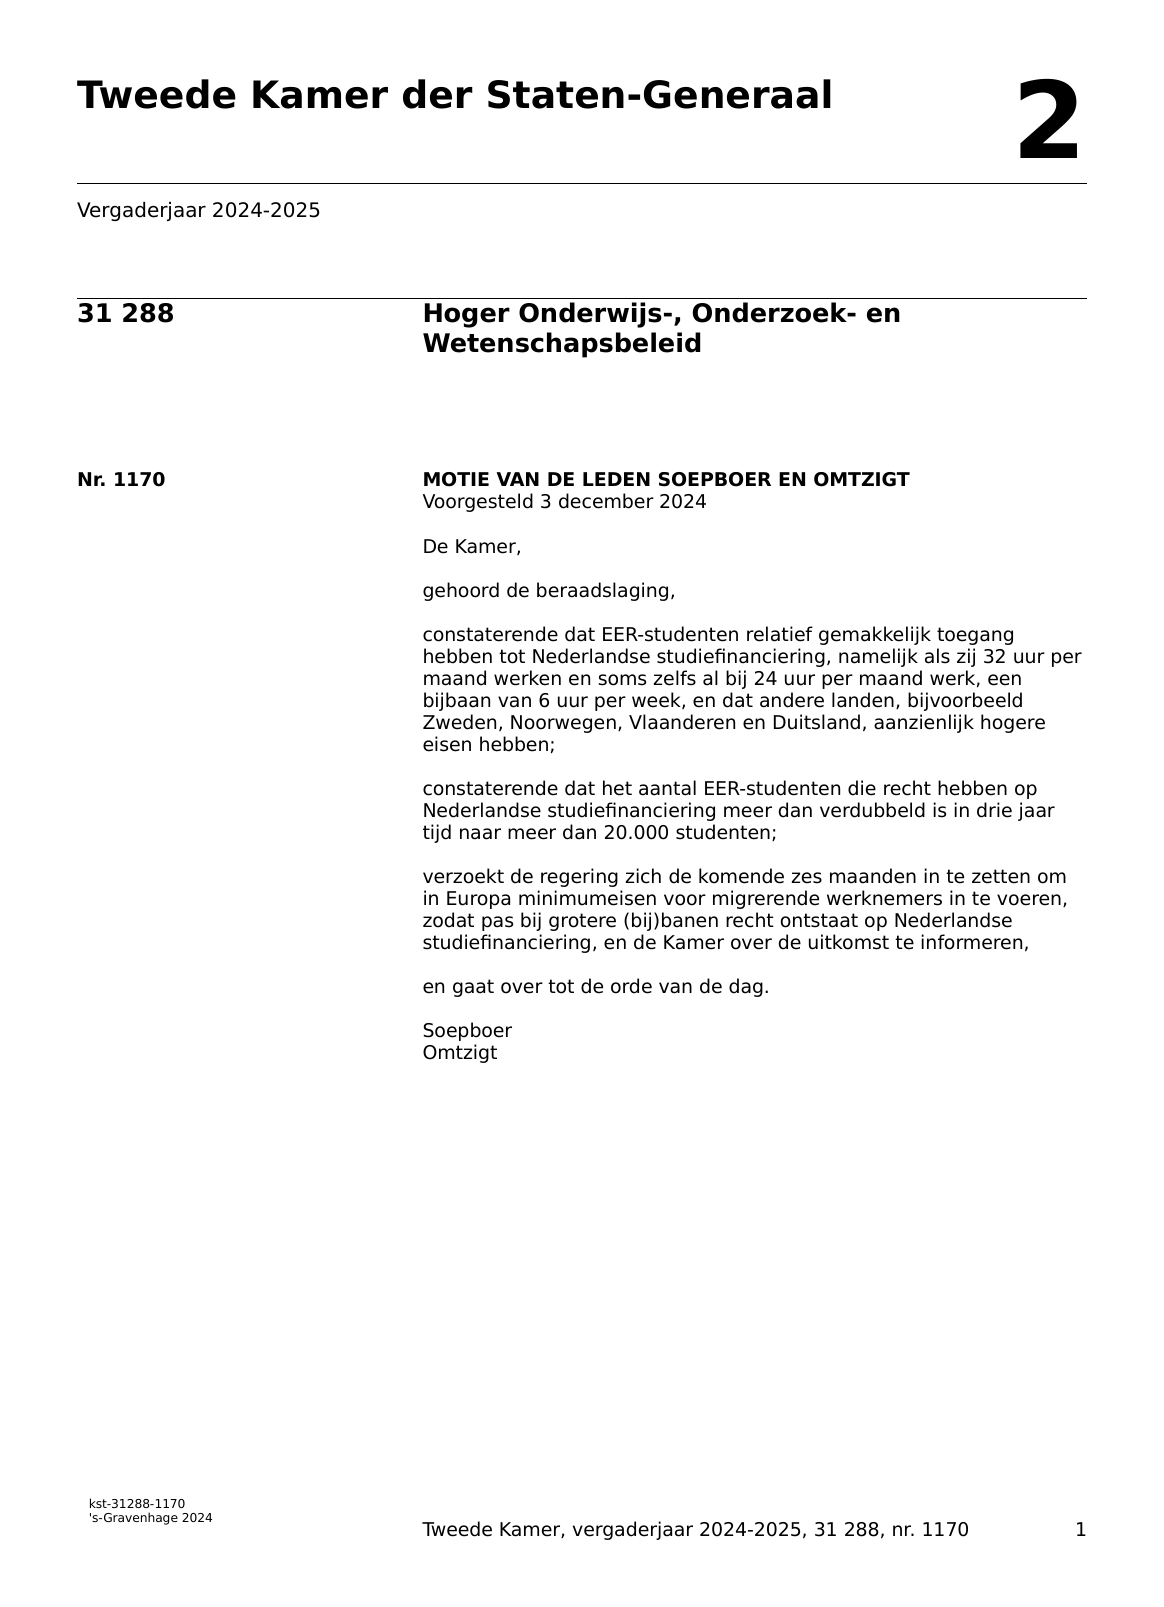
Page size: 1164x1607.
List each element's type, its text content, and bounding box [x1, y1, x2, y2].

text gehoord de beraadslaging, [422, 580, 1087, 602]
text constaterende dat EER-studenten relatief gemakkelijk toegang hebben tot Nederlandse studiefinanciering, namelijk als zij 32 uur per maand werken en soms zelfs al bij 24 uur per maand werk, een bijbaan van 6 uur per week, en dat andere landen, bijvoorbeeld Zweden, Noorwegen, Vlaanderen en Duitsland, aanzienlijk hogere eisen hebben; [422, 624, 1087, 756]
table_cell Vergaderjaar 2024-2025 [77, 184, 1087, 298]
text constaterende dat het aantal EER-studenten die recht hebben op Nederlandse studiefinanciering meer dan verdubbeld is in drie jaar tijd naar meer dan 20.000 studenten; [422, 778, 1087, 844]
text Voorgesteld 3 december 2024 [422, 491, 1087, 513]
table_header Tweede Kamer der Staten-Generaal [77, 59, 886, 183]
text kst-31288-1170 [88, 1497, 323, 1511]
text en gaat over tot de orde van de dag. [422, 976, 1087, 998]
subtitle 31 288 Hoger Onderwijs-, Onderzoek- en Wetenschapsbeleid [77, 299, 1087, 358]
text verzoekt de regering zich de komende zes maanden in te zetten om in Europa minimumeisen voor migrerende werknemers in te voeren, zodat pas bij grotere (bij)banen recht ontstaat op Nederlandse studiefinanciering, en de Kamer over de uitkomst te informeren, [422, 866, 1087, 954]
text Omtzigt [422, 1042, 1087, 1064]
subtitle Nr. 1170 MOTIE VAN DE LEDEN SOEPBOER EN OMTZIGT [77, 469, 1087, 491]
table_header 2 [886, 59, 1087, 183]
text 's-Gravenhage 2024 [88, 1511, 323, 1525]
text De Kamer, [422, 536, 1087, 557]
text Soepboer [422, 1020, 1087, 1042]
